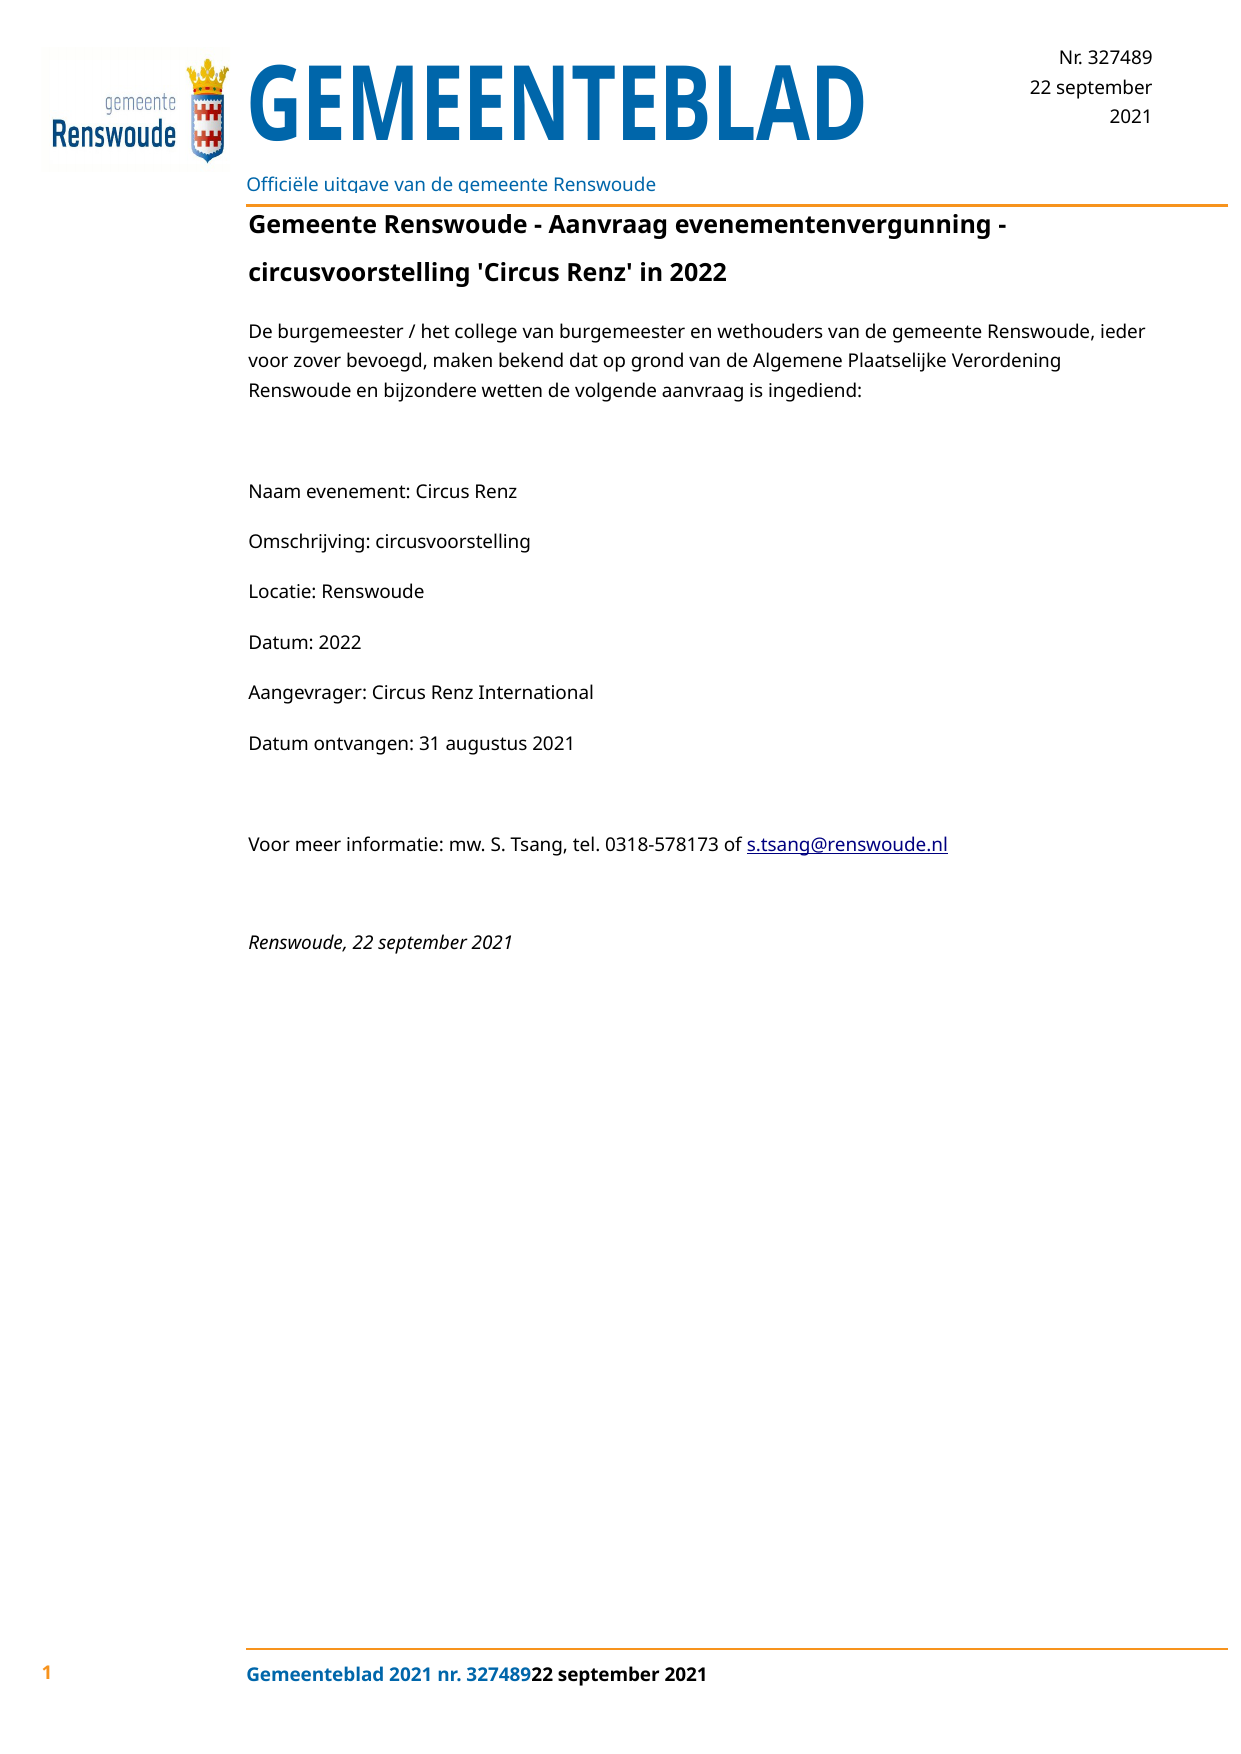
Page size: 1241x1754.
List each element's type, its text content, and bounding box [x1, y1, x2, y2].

text Datum: 2022 [248, 629, 1152, 655]
text Datum ontvangen: 31 augustus 2021 [248, 730, 1152, 756]
text Renswoude, 22 september 2021 [248, 929, 1152, 955]
text Naam evenement: Circus Renz [248, 478, 1152, 504]
text Aangevrager: Circus Renz International [248, 679, 1152, 705]
text De burgemeester / het college van burgemeester en wethouders van de gemeente Renswoude, ieder voor zover bevoegd, maken bekend dat op grond van de Algemene Plaatselijke Verordening Renswoude en bijzondere wetten de volgende aanvraag is ingediend: [248, 318, 1152, 403]
text Locatie: Renswoude [248, 579, 1152, 604]
text Voor meer informatie: mw. S. Tsang, tel. 0318-578173 of s.tsang@renswoude.nl [248, 831, 1152, 857]
picture [41, 47, 231, 172]
text Gemeente Renswoude - Aanvraag evenementenvergunning - circusvoorstelling 'Circus Renz' in 2022 [248, 207, 1152, 288]
text Omschrijving: circusvoorstelling [248, 528, 1152, 554]
